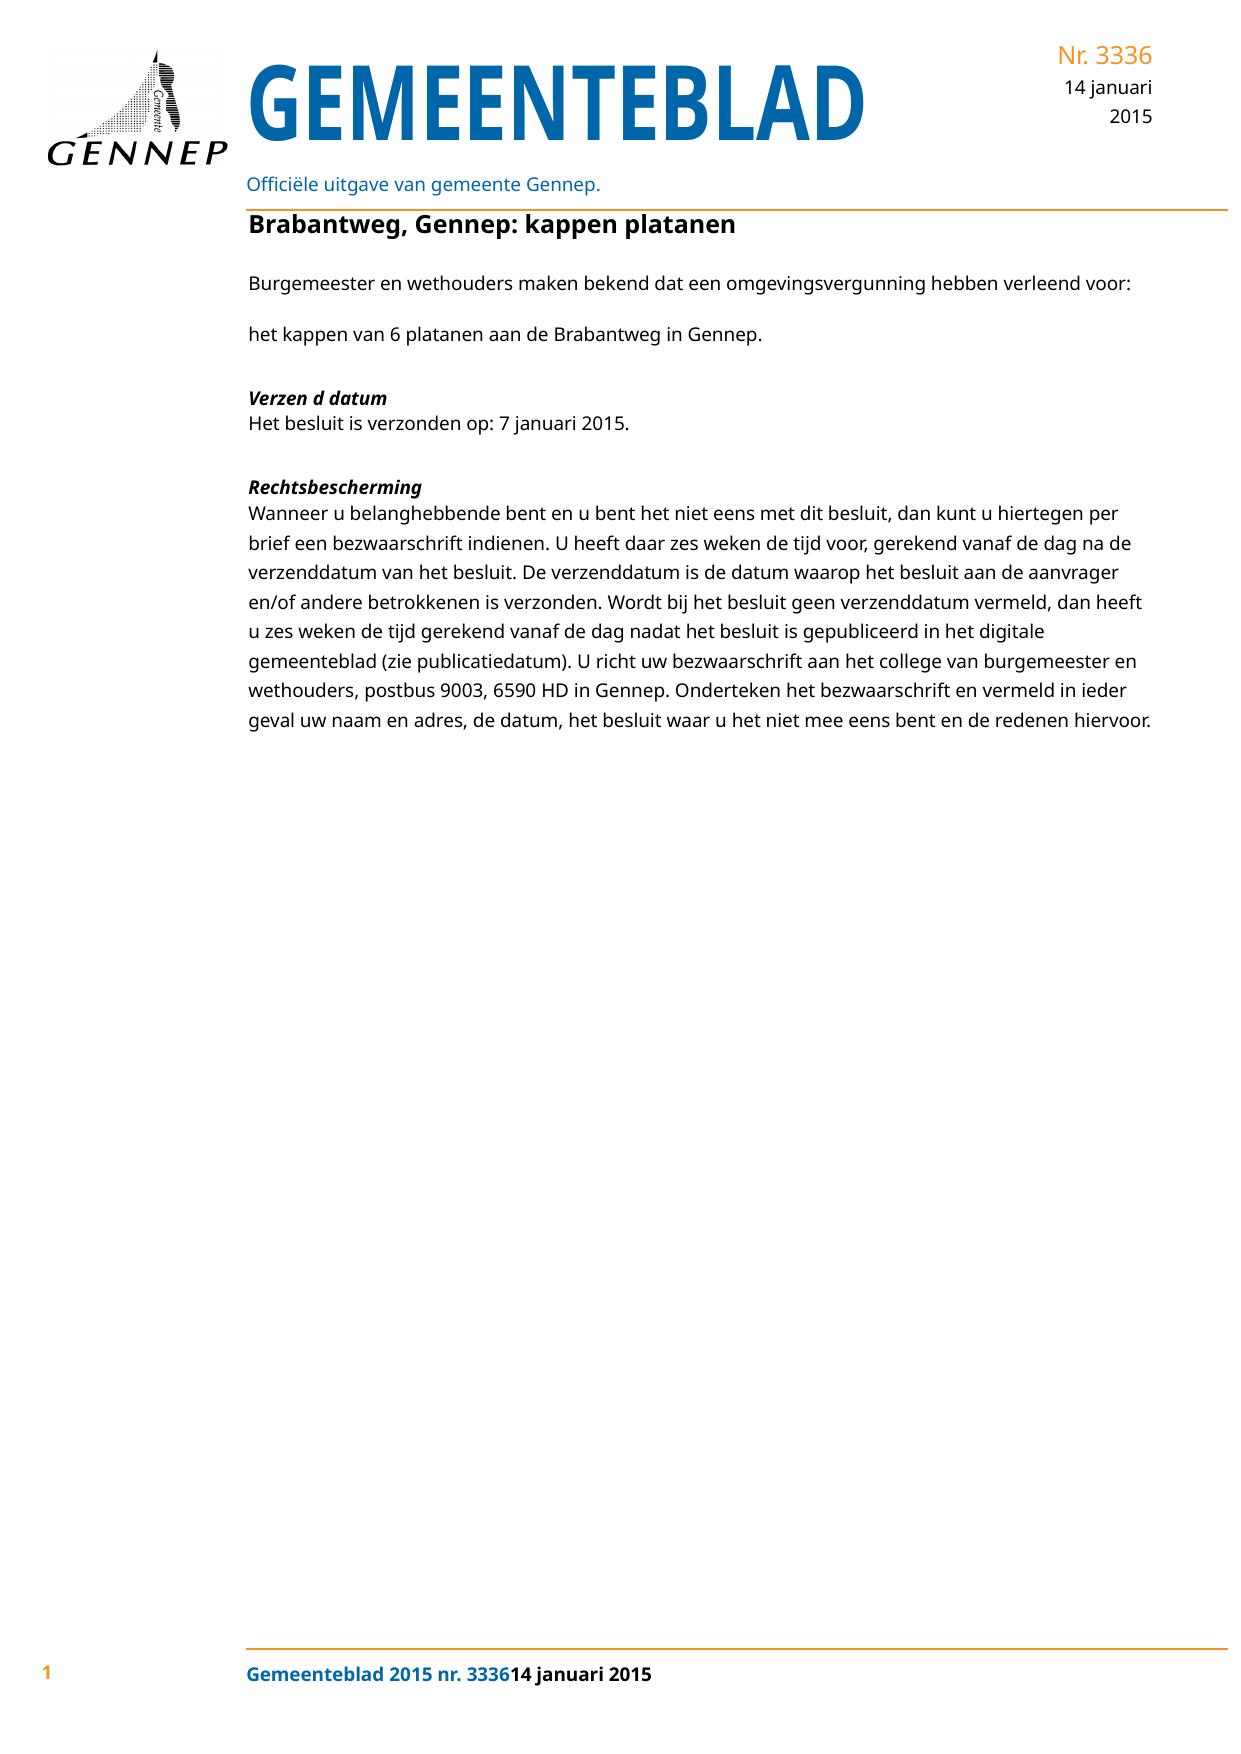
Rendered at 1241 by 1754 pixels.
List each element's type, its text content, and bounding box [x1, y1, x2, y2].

text het kappen van 6 platanen aan de Brabantweg in Gennep. [248, 321, 1152, 346]
text Burgemeester en wethouders maken bekend dat een omgevingsvergunning hebben verleend voor: [248, 270, 1152, 296]
text Verzen d datum [248, 385, 1152, 410]
text Wanneer u belanghebbende bent en u bent het niet eens met dit besluit, dan kunt u hiertegen per brief een bezwaarschrift indienen. U heeft daar zes weken de tijd voor, gerekend vanaf de dag na de verzenddatum van het besluit. De verzenddatum is de datum waarop het besluit aan de aanvrager en/of andere betrokkenen is verzonden. Wordt bij het besluit geen verzenddatum vermeld, dan heeft u zes weken de tijd gerekend vanaf de dag nadat het besluit is gepubliceerd in het digitale gemeenteblad (zie publicatiedatum). U richt uw bezwaarschrift aan het college van burgemeester en wethouders, postbus 9003, 6590 HD in Gennep. Onderteken het bezwaarschrift en vermeld in ieder geval uw naam en adres, de datum, het besluit waar u het niet mee eens bent en de redenen hiervoor. [248, 500, 1152, 733]
text Het besluit is verzonden op: 7 januari 2015. [248, 410, 1152, 436]
picture [41, 47, 231, 172]
text Rechtsbescherming [248, 474, 1152, 500]
text Brabantweg, Gennep: kappen platanen [248, 211, 1152, 241]
